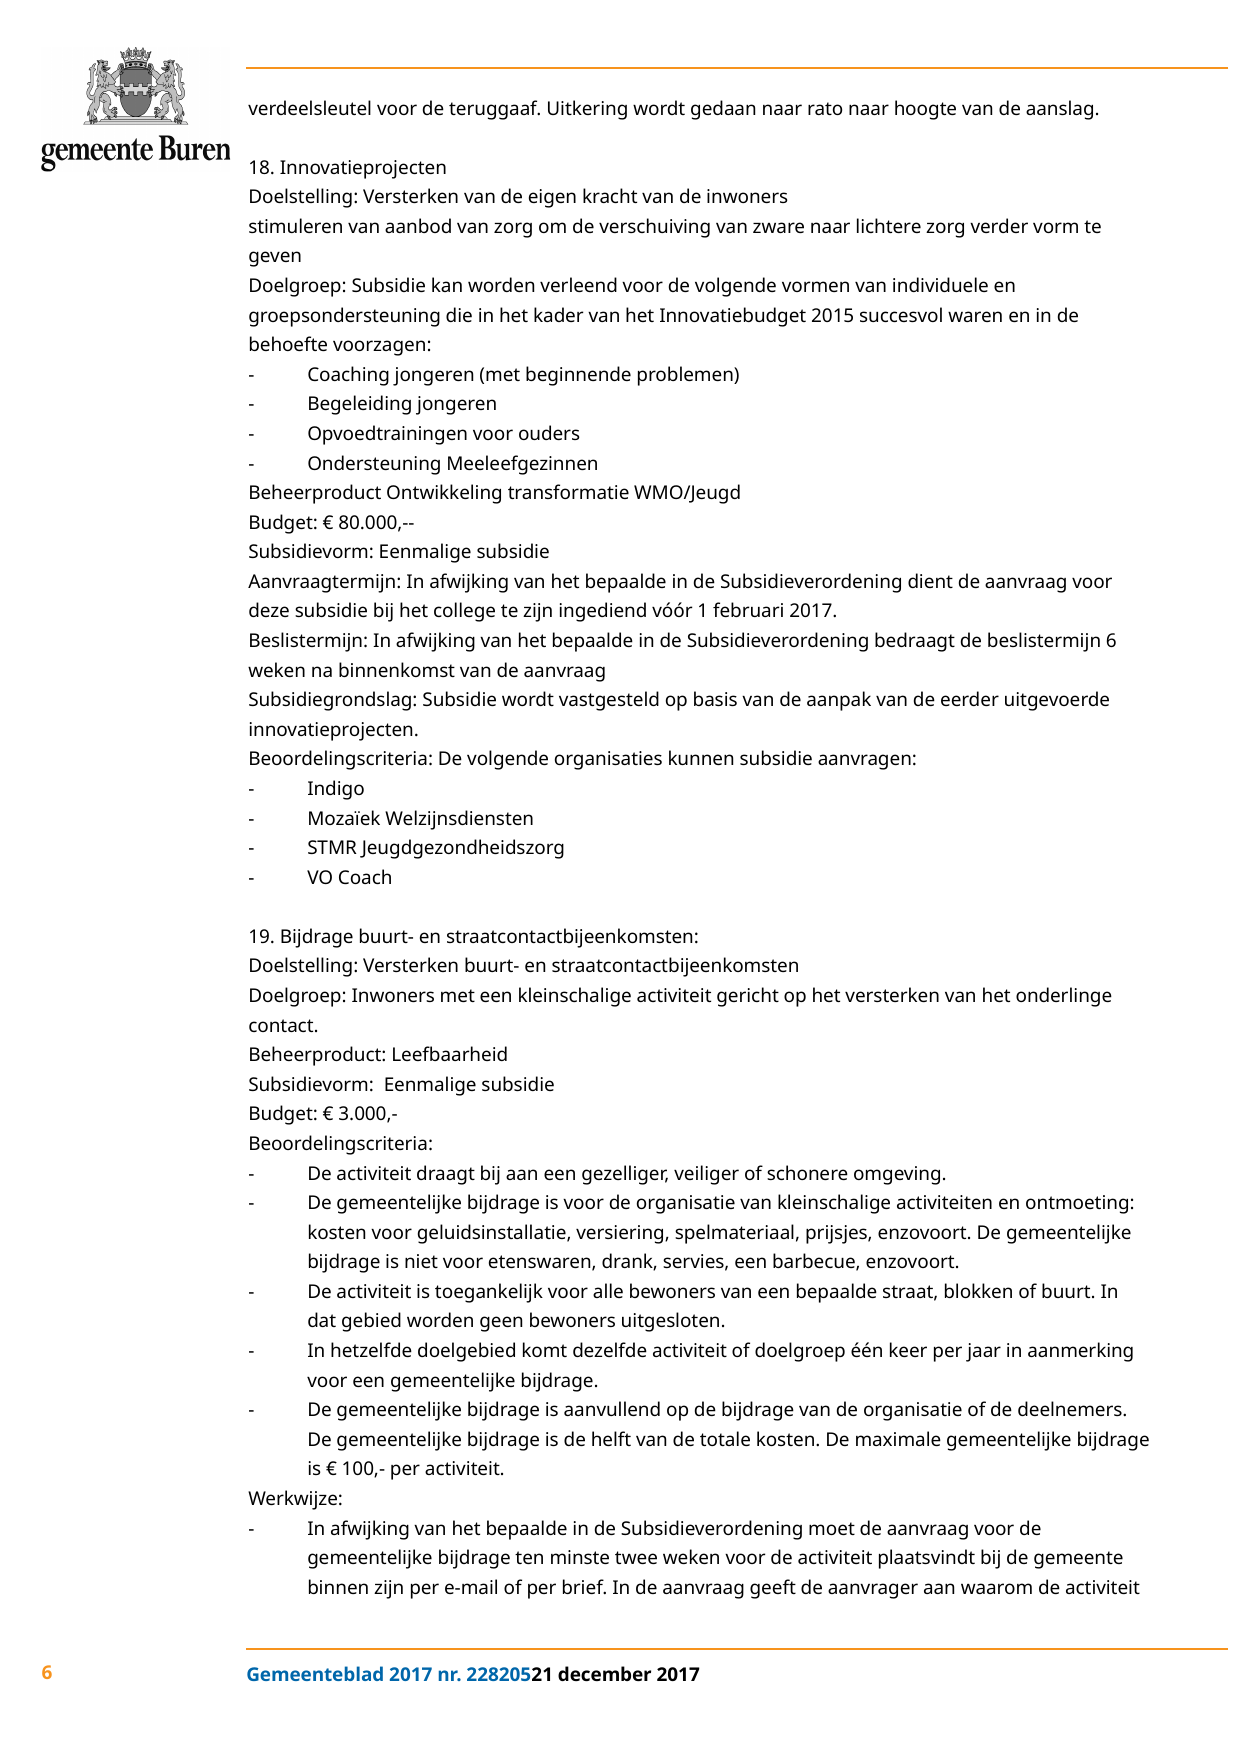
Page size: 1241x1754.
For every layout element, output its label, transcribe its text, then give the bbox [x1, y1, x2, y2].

text Doelstelling: Versterken buurt- en straatcontactbijeenkomsten [248, 953, 1152, 978]
text stimuleren van aanbod van zorg om de verschuiving van zware naar lichtere zorg verder vorm te geven [248, 213, 1152, 268]
list De gemeentelijke bijdrage is voor de organisatie van kleinschalige activiteiten en ontmoeting: kosten voor geluidsinstallatie, versiering, spelmateriaal, prijsjes, enzovoort. De gemeentelijke bijdrage is niet voor etenswaren, drank, servies, een barbecue, enzovoort. [248, 1189, 1152, 1274]
text Subsidievorm: Eenmalige subsidie [248, 538, 1152, 564]
text 18. Innovatieprojecten [248, 154, 1152, 180]
list De gemeentelijke bijdrage is aanvullend op de bijdrage van de organisatie of de deelnemers. De gemeentelijke bijdrage is de helft van de totale kosten. De maximale gemeentelijke bijdrage is € 100,- per activiteit. [248, 1396, 1152, 1481]
text Doelstelling: Versterken van de eigen kracht van de inwoners [248, 183, 1152, 209]
text Subsidiegrondslag: Subsidie wordt vastgesteld op basis van de aanpak van de eerder uitgevoerde innovatieprojecten. [248, 686, 1152, 742]
text verdeelsleutel voor de teruggaaf. Uitkering wordt gedaan naar rato naar hoogte van de aanslag. [248, 95, 1152, 121]
text Aanvraagtermijn: In afwijking van het bepaalde in de Subsidieverordening dient de aanvraag voor deze subsidie bij het college te zijn ingediend vóór 1 februari 2017. [248, 568, 1152, 623]
list VO Coach [248, 864, 1152, 890]
picture [41, 47, 231, 172]
text Budget: € 80.000,-- [248, 509, 1152, 535]
text Doelgroep: Subsidie kan worden verleend voor de volgende vormen van individuele en groepsondersteuning die in het kader van het Innovatiebudget 2015 succesvol waren en in de behoefte voorzagen: [248, 272, 1152, 357]
text Beslistermijn: In afwijking van het bepaalde in de Subsidieverordening bedraagt de beslistermijn 6 weken na binnenkomst van de aanvraag [248, 627, 1152, 683]
list Indigo [248, 775, 1152, 801]
list De activiteit is toegankelijk voor alle bewoners van een bepaalde straat, blokken of buurt. In dat gebied worden geen bewoners uitgesloten. [248, 1278, 1152, 1333]
list Ondersteuning Meeleefgezinnen [248, 450, 1152, 476]
list In afwijking van het bepaalde in de Subsidieverordening moet de aanvraag voor de gemeentelijke bijdrage ten minste twee weken voor de activiteit plaatsvindt bij de gemeente binnen zijn per e-mail of per brief. In de aanvraag geeft de aanvrager aan waarom de activiteit [248, 1515, 1152, 1600]
text Beoordelingscriteria: [248, 1130, 1152, 1156]
list In hetzelfde doelgebied komt dezelfde activiteit of doelgroep één keer per jaar in aanmerking voor een gemeentelijke bijdrage. [248, 1337, 1152, 1393]
text Beheerproduct Ontwikkeling transformatie WMO/Jeugd [248, 479, 1152, 505]
text Subsidievorm: Eenmalige subsidie [248, 1071, 1152, 1097]
list Begeleiding jongeren [248, 391, 1152, 416]
text Werkwijze: [248, 1485, 1152, 1511]
list Coaching jongeren (met beginnende problemen) [248, 361, 1152, 387]
text Beoordelingscriteria: De volgende organisaties kunnen subsidie aanvragen: [248, 746, 1152, 771]
list STMR Jeugdgezondheidszorg [248, 834, 1152, 860]
list De activiteit draagt bij aan een gezelliger, veiliger of schonere omgeving. [248, 1160, 1152, 1186]
text Doelgroep: Inwoners met een kleinschalige activiteit gericht op het versterken van het onderlinge contact. [248, 982, 1152, 1038]
text 19. Bijdrage buurt- en straatcontactbijeenkomsten: [248, 923, 1152, 949]
list Opvoedtrainingen voor ouders [248, 420, 1152, 446]
text Beheerproduct: Leefbaarheid [248, 1041, 1152, 1067]
text Budget: € 3.000,- [248, 1101, 1152, 1126]
list Mozaïek Welzijnsdiensten [248, 805, 1152, 831]
